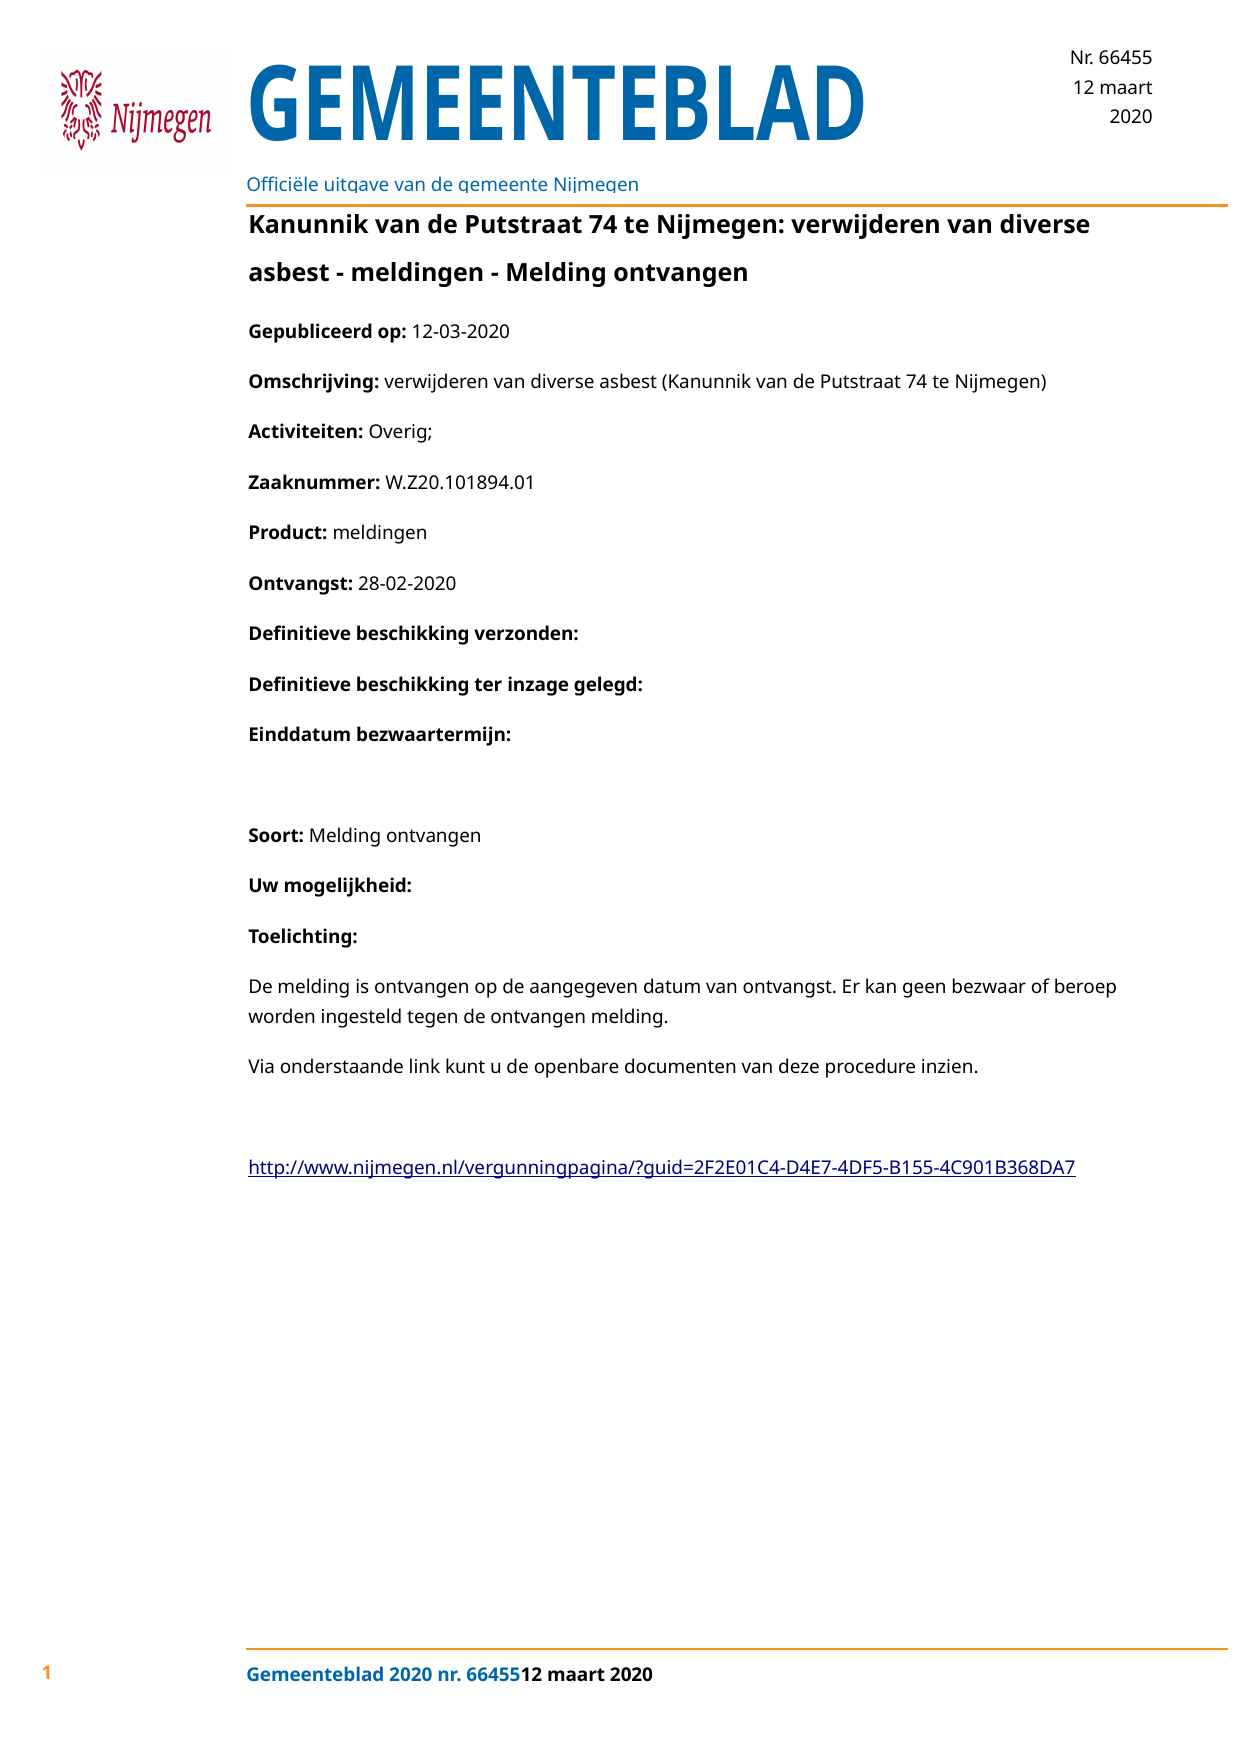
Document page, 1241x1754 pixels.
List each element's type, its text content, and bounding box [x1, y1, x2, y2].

text Uw mogelijkheid: [248, 872, 1152, 898]
text Zaaknummer: W.Z20.101894.01 [248, 469, 1152, 495]
text Gepubliceerd op: 12-03-2020 [248, 318, 1152, 344]
text Activiteiten: Overig; [248, 419, 1152, 444]
picture [41, 47, 231, 172]
text Soort: Melding ontvangen [248, 822, 1152, 848]
text http://www.nijmegen.nl/vergunningpagina/?guid=2F2E01C4-D4E7-4DF5-B155-4C901B368DA7 [248, 1154, 1152, 1180]
text Product: meldingen [248, 519, 1152, 545]
text De melding is ontvangen op de aangegeven datum van ontvangst. Er kan geen bezwaar of beroep worden ingesteld tegen de ontvangen melding. [248, 973, 1152, 1029]
text Definitieve beschikking ter inzage gelegd: [248, 671, 1152, 697]
text Toelichting: [248, 923, 1152, 949]
text Kanunnik van de Putstraat 74 te Nijmegen: verwijderen van diverse asbest - meldingen - Melding ontvangen [248, 207, 1152, 288]
text Definitieve beschikking verzonden: [248, 620, 1152, 646]
text Via onderstaande link kunt u de openbare documenten van deze procedure inzien. [248, 1053, 1152, 1079]
text Omschrijving: verwijderen van diverse asbest (Kanunnik van de Putstraat 74 te Nijmegen) [248, 368, 1152, 394]
text Einddatum bezwaartermijn: [248, 721, 1152, 747]
text Ontvangst: 28-02-2020 [248, 570, 1152, 596]
